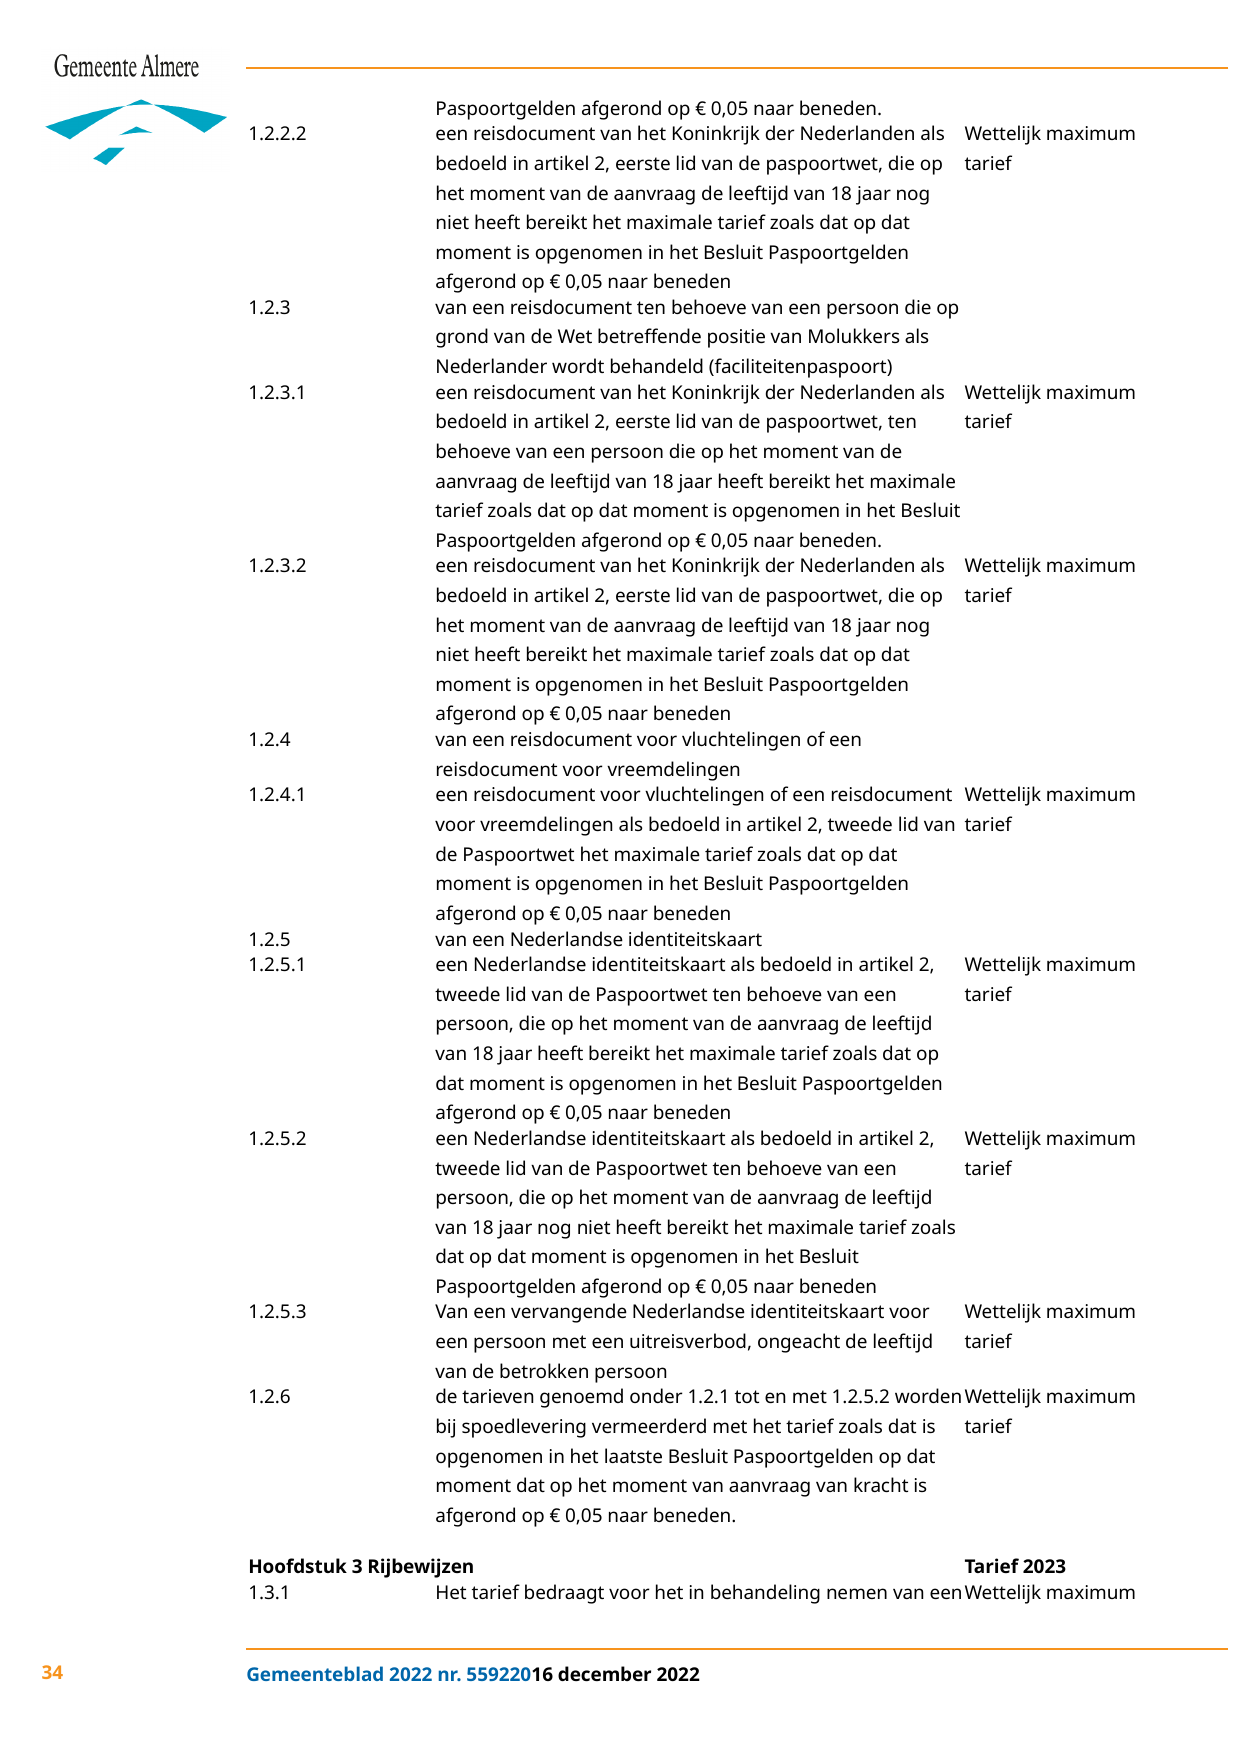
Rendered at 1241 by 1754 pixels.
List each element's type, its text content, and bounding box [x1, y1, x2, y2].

table_cell 1.2.5.1 [248, 951, 435, 1125]
table_cell Paspoortgelden afgerond op € 0,05 naar beneden. [435, 95, 964, 121]
table_cell 1.2.4 [248, 726, 435, 782]
table_cell Wettelijk maximum tarief [964, 1299, 1152, 1384]
table_cell Wettelijk maximum [964, 1579, 1152, 1605]
table_cell 1.2.3 [248, 294, 435, 379]
table_cell 1.2.4.1 [248, 782, 435, 926]
table_cell 1.2.5.2 [248, 1125, 435, 1299]
table_cell Van een vervangende Nederlandse identiteitskaart voor een persoon met een uitreisverbod, ongeacht de leeftijd van de betrokken persoon [435, 1299, 964, 1384]
table_cell de tarieven genoemd onder 1.2.1 tot en met 1.2.5.2 worden bij spoedlevering vermeerderd met het tarief zoals dat is opgenomen in het laatste Besluit Paspoortgelden op dat moment dat op het moment van aanvraag van kracht is afgerond op € 0,05 naar beneden. [435, 1384, 964, 1528]
table_cell [964, 95, 1152, 121]
table_cell 1.2.6 [248, 1384, 435, 1528]
table_cell Wettelijk maximum tarief [964, 1384, 1152, 1528]
table_cell Wettelijk maximum tarief [964, 121, 1152, 294]
table_cell [964, 294, 1152, 379]
table_cell van een reisdocument voor vluchtelingen of een reisdocument voor vreemdelingen [435, 726, 964, 782]
table_cell Wettelijk maximum tarief [964, 379, 1152, 553]
table_cell 1.2.3.1 [248, 379, 435, 553]
table_cell 1.2.2.2 [248, 121, 435, 294]
table_cell [964, 926, 1152, 951]
table_cell Wettelijk maximum tarief [964, 553, 1152, 726]
table_cell van een Nederlandse identiteitskaart [435, 926, 964, 951]
picture [41, 47, 231, 172]
table_cell Het tarief bedraagt voor het in behandeling nemen van een [435, 1579, 964, 1605]
table_cell een Nederlandse identiteitskaart als bedoeld in artikel 2, tweede lid van de Paspoortwet ten behoeve van een persoon, die op het moment van de aanvraag de leeftijd van 18 jaar nog niet heeft bereikt het maximale tarief zoals dat op dat moment is opgenomen in het Besluit Paspoortgelden afgerond op € 0,05 naar beneden [435, 1125, 964, 1299]
table_cell Wettelijk maximum tarief [964, 782, 1152, 926]
table_cell Wettelijk maximum tarief [964, 1125, 1152, 1299]
table_cell een reisdocument van het Koninkrijk der Nederlanden als bedoeld in artikel 2, eerste lid van de paspoortwet, die op het moment van de aanvraag de leeftijd van 18 jaar nog niet heeft bereikt het maximale tarief zoals dat op dat moment is opgenomen in het Besluit Paspoortgelden afgerond op € 0,05 naar beneden [435, 121, 964, 294]
table_cell Wettelijk maximum tarief [964, 951, 1152, 1125]
table_cell een reisdocument van het Koninkrijk der Nederlanden als bedoeld in artikel 2, eerste lid van de paspoortwet, ten behoeve van een persoon die op het moment van de aanvraag de leeftijd van 18 jaar heeft bereikt het maximale tarief zoals dat op dat moment is opgenomen in het Besluit Paspoortgelden afgerond op € 0,05 naar beneden. [435, 379, 964, 553]
table_cell [248, 95, 435, 121]
table_cell een Nederlandse identiteitskaart als bedoeld in artikel 2, tweede lid van de Paspoortwet ten behoeve van een persoon, die op het moment van de aanvraag de leeftijd van 18 jaar heeft bereikt het maximale tarief zoals dat op dat moment is opgenomen in het Besluit Paspoortgelden afgerond op € 0,05 naar beneden [435, 951, 964, 1125]
table_cell 1.2.5 [248, 926, 435, 951]
table_cell [248, 1528, 435, 1553]
table_cell [964, 726, 1152, 782]
table_cell van een reisdocument ten behoeve van een persoon die op grond van de Wet betreffende positie van Molukkers als Nederlander wordt behandeld (faciliteitenpaspoort) [435, 294, 964, 379]
table_cell 1.2.5.3 [248, 1299, 435, 1384]
table_cell Hoofdstuk 3 Rijbewijzen [248, 1554, 964, 1579]
table_cell [964, 1528, 1152, 1553]
table_cell 1.2.3.2 [248, 553, 435, 726]
table_cell Tarief 2023 [964, 1554, 1152, 1579]
table_cell een reisdocument van het Koninkrijk der Nederlanden als bedoeld in artikel 2, eerste lid van de paspoortwet, die op het moment van de aanvraag de leeftijd van 18 jaar nog niet heeft bereikt het maximale tarief zoals dat op dat moment is opgenomen in het Besluit Paspoortgelden afgerond op € 0,05 naar beneden [435, 553, 964, 726]
table_cell 1.3.1 [248, 1579, 435, 1605]
table_cell een reisdocument voor vluchtelingen of een reisdocument voor vreemdelingen als bedoeld in artikel 2, tweede lid van de Paspoortwet het maximale tarief zoals dat op dat moment is opgenomen in het Besluit Paspoortgelden afgerond op € 0,05 naar beneden [435, 782, 964, 926]
table_cell [435, 1528, 964, 1553]
